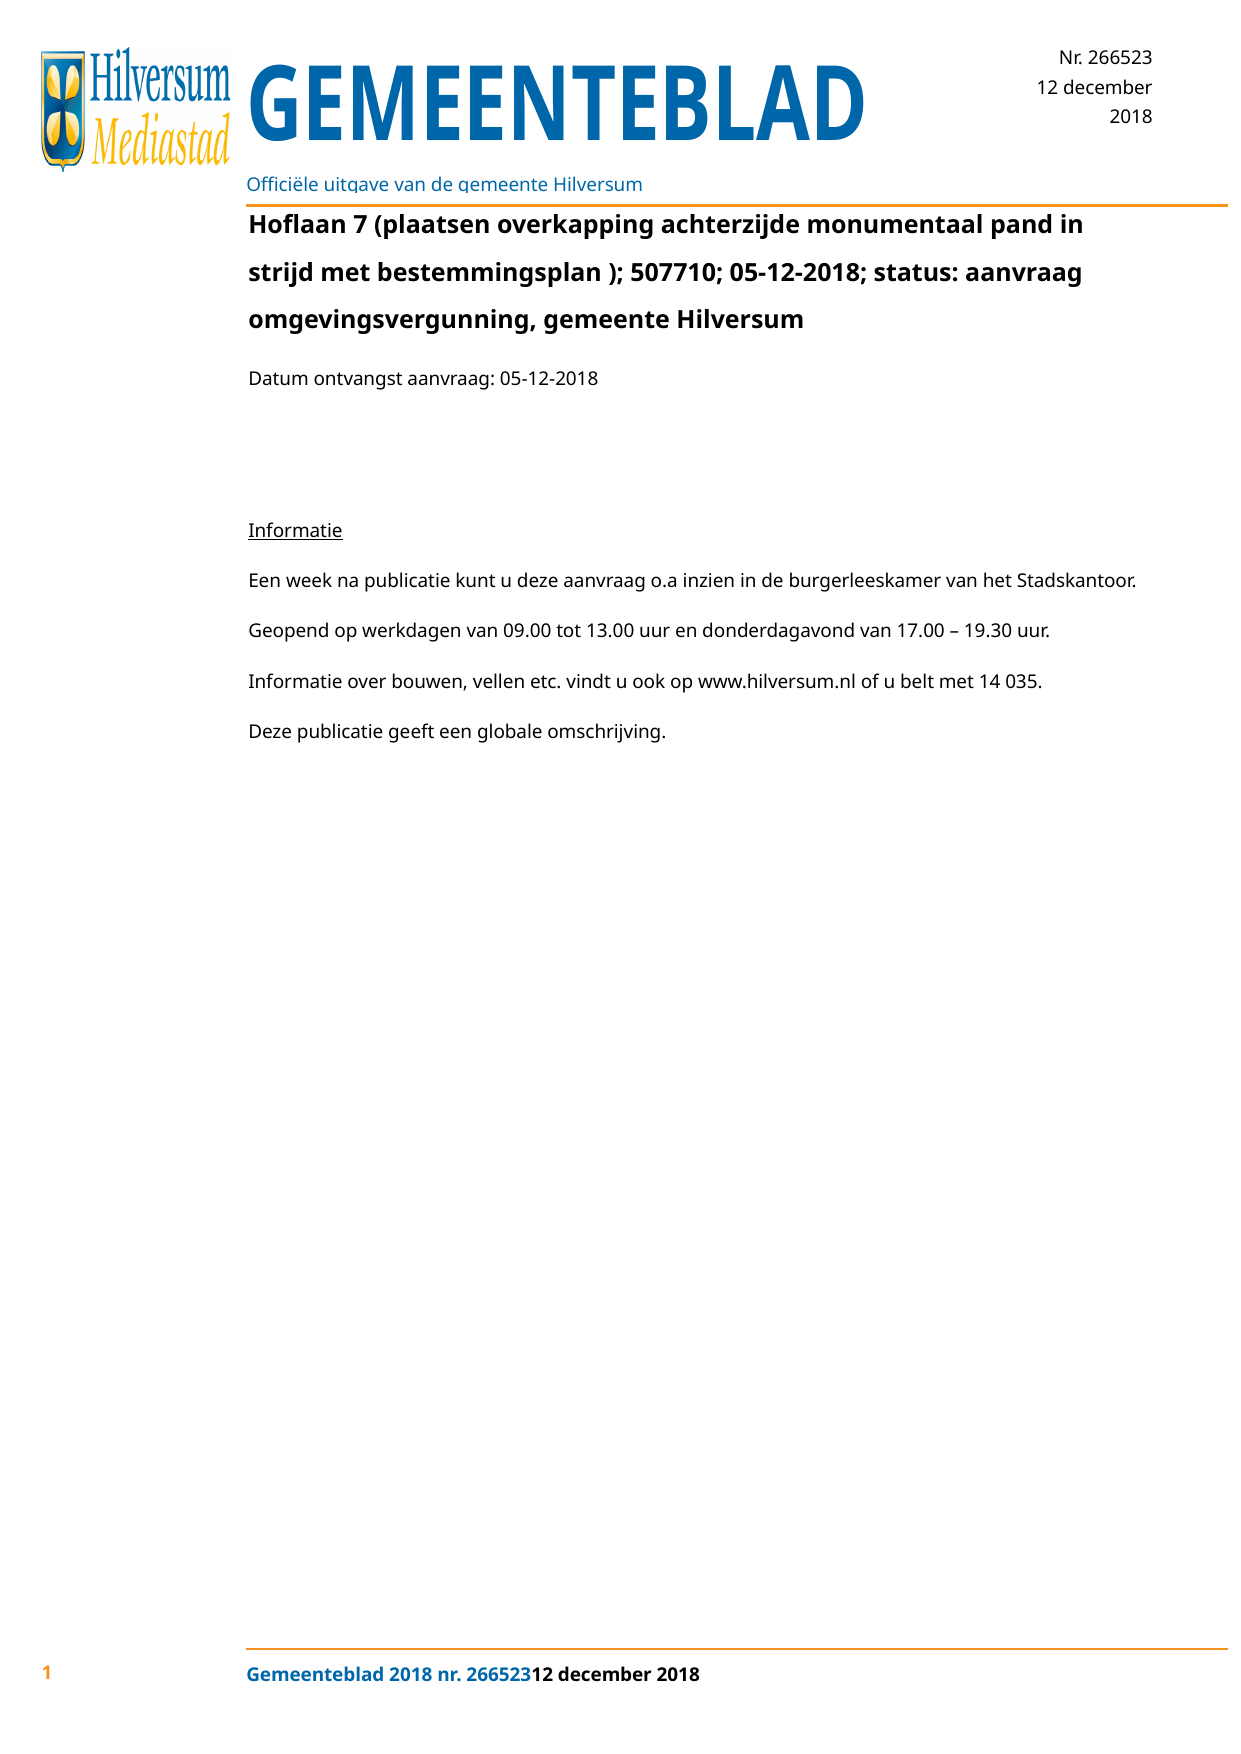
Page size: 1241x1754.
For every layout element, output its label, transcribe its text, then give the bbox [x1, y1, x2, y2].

picture [41, 47, 231, 172]
text Deze publicatie geeft een globale omschrijving. [248, 718, 1152, 744]
text Geopend op werkdagen van 09.00 tot 13.00 uur en donderdagavond van 17.00 – 19.30 uur. [248, 618, 1152, 643]
text Datum ontvangst aanvraag: 05-12-2018 [248, 366, 1152, 391]
text Een week na publicatie kunt u deze aanvraag o.a inzien in de burgerleeskamer van het Stadskantoor. [248, 567, 1152, 593]
text Informatie [248, 517, 1152, 542]
text Hoflaan 7 (plaatsen overkapping achterzijde monumentaal pand in strijd met bestemmingsplan ); 507710; 05-12-2018; status: aanvraag omgevingsvergunning, gemeente Hilversum [248, 207, 1152, 336]
text Informatie over bouwen, vellen etc. vindt u ook op www.hilversum.nl of u belt met 14 035. [248, 668, 1152, 694]
